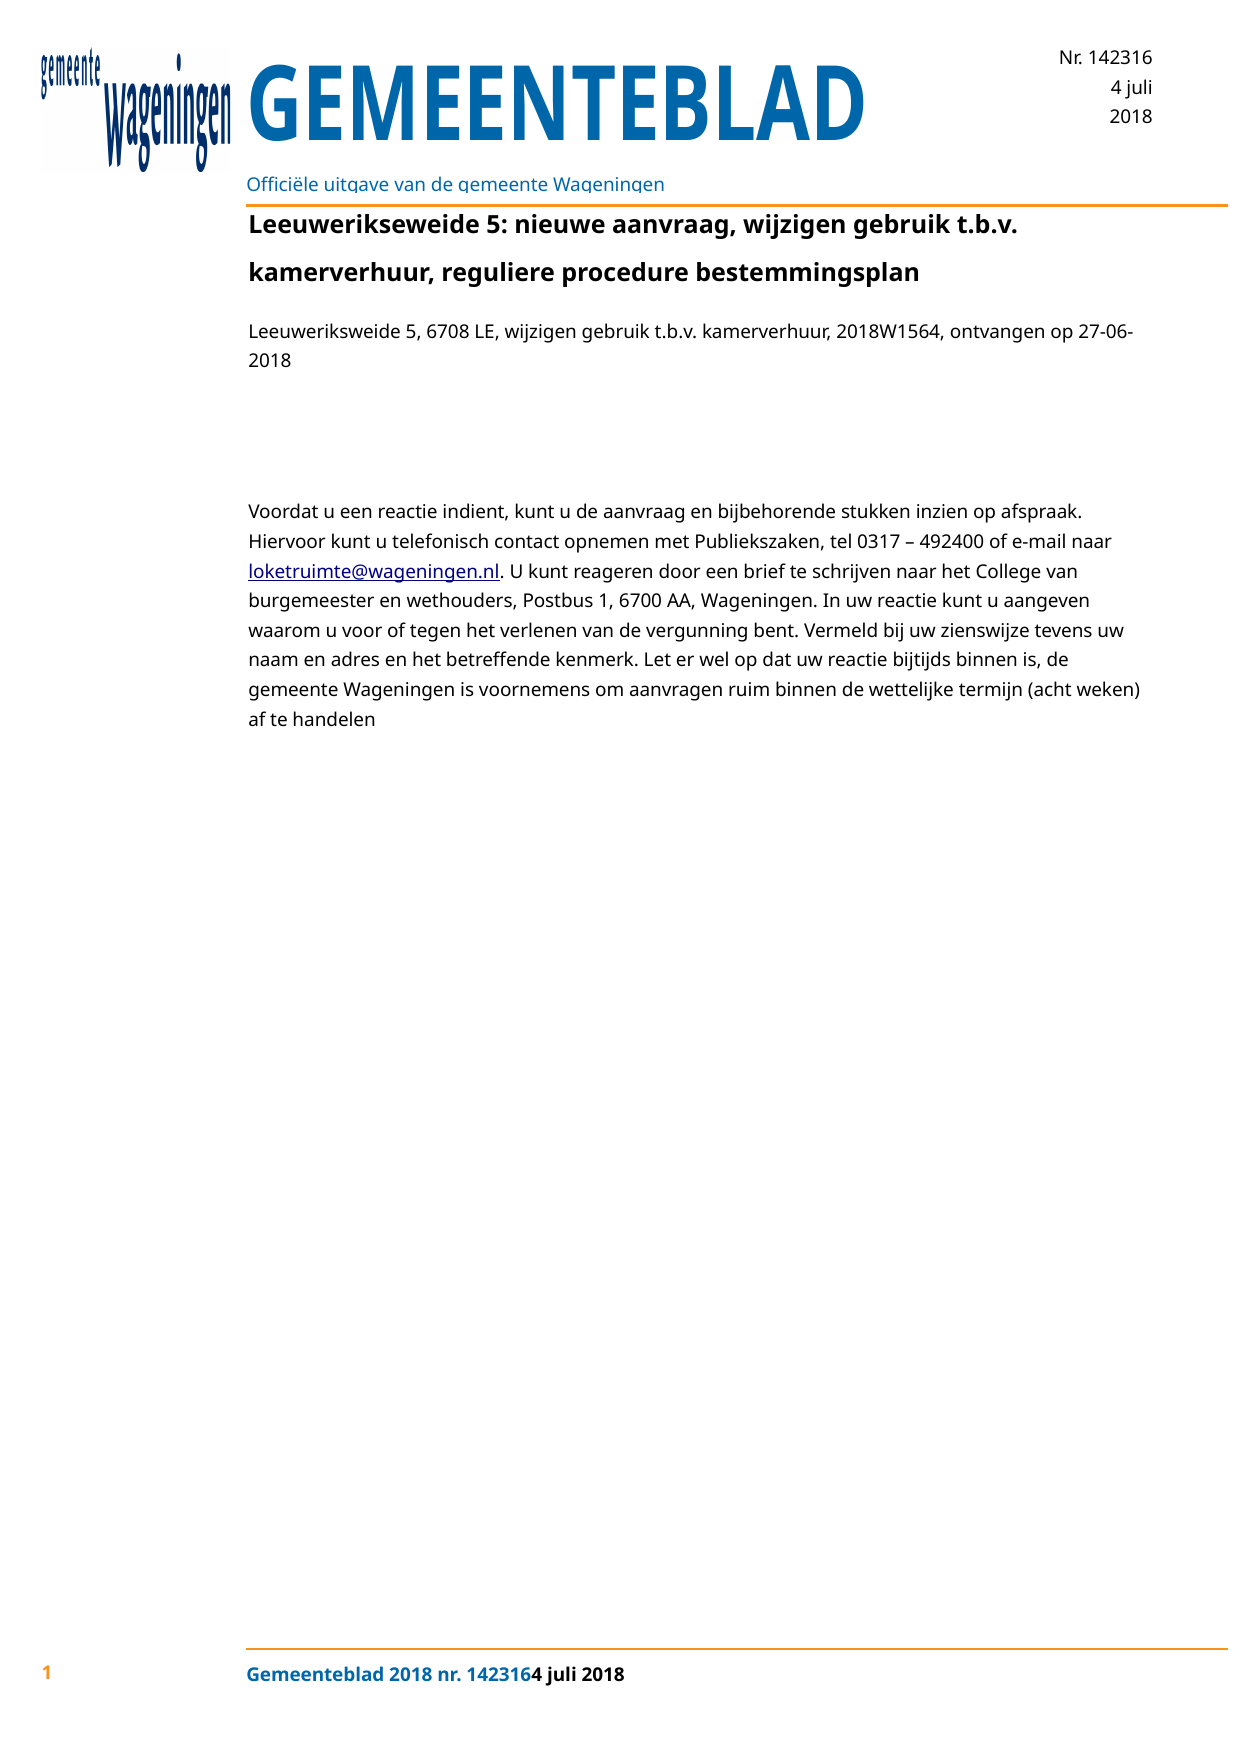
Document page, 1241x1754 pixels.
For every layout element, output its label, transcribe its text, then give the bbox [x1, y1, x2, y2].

picture [41, 47, 231, 172]
text Leeuweriksweide 5, 6708 LE, wijzigen gebruik t.b.v. kamerverhuur, 2018W1564, ontvangen op 27-06-2018 [248, 318, 1152, 373]
text Leeuwerikseweide 5: nieuwe aanvraag, wijzigen gebruik t.b.v. kamerverhuur, reguliere procedure bestemmingsplan [248, 207, 1152, 288]
text Voordat u een reactie indient, kunt u de aanvraag en bijbehorende stukken inzien op afspraak. Hiervoor kunt u telefonisch contact opnemen met Publiekszaken, tel 0317 – 492400 of e-mail naar loketruimte@wageningen.nl. U kunt reageren door een brief te schrijven naar het College van burgemeester en wethouders, Postbus 1, 6700 AA, Wageningen. In uw reactie kunt u aangeven waarom u voor of tegen het verlenen van de vergunning bent. Vermeld bij uw zienswijze tevens uw naam en adres en het betreffende kenmerk. Let er wel op dat uw reactie bijtijds binnen is, de gemeente Wageningen is voornemens om aanvragen ruim binnen de wettelijke termijn (acht weken) af te handelen [248, 499, 1152, 732]
